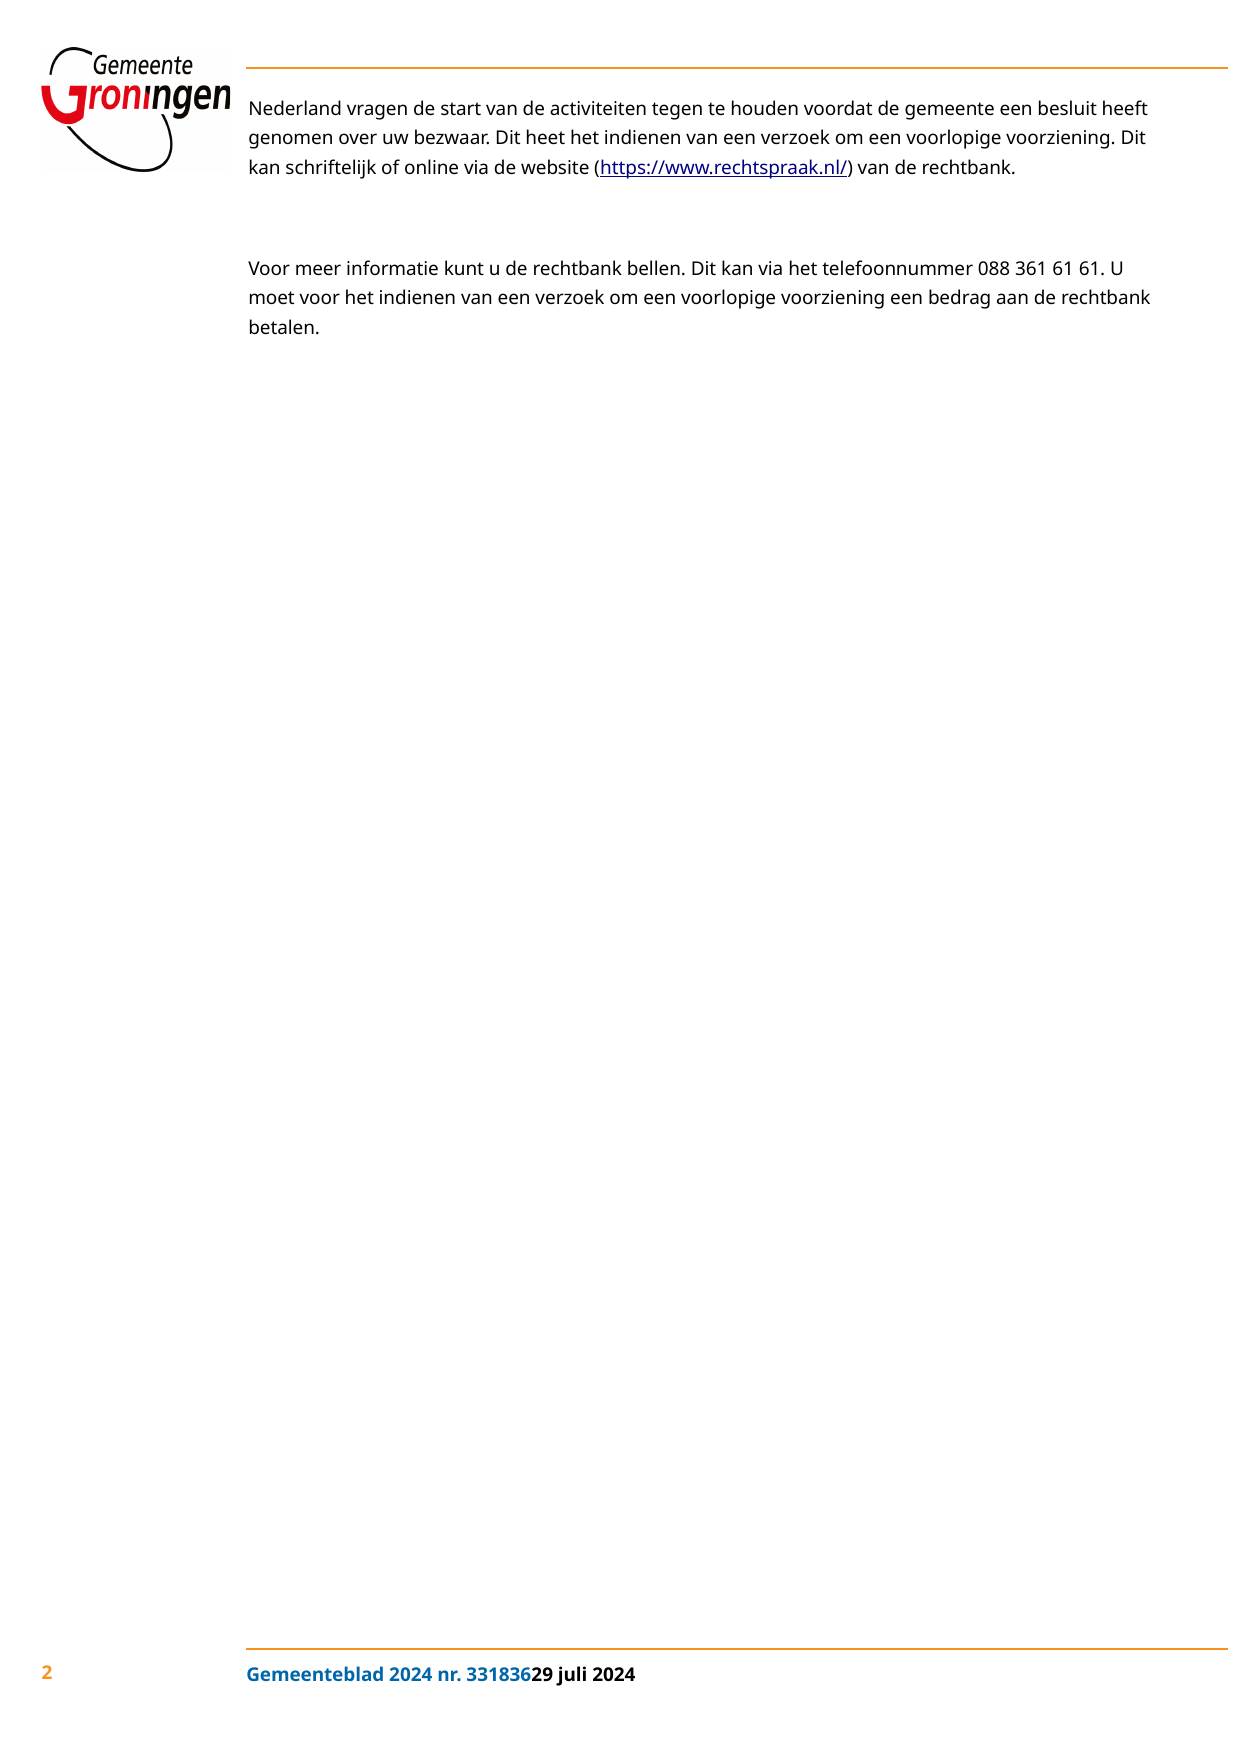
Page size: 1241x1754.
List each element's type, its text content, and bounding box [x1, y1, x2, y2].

text Voor meer informatie kunt u de rechtbank bellen. Dit kan via het telefoonnummer 088 361 61 61. U moet voor het indienen van een verzoek om een voorlopige voorziening een bedrag aan de rechtbank betalen. [248, 255, 1152, 340]
picture [41, 47, 231, 172]
text Nederland vragen de start van de activiteiten tegen te houden voordat de gemeente een besluit heeft genomen over uw bezwaar. Dit heet het indienen van een verzoek om een voorlopige voorziening. Dit kan schriftelijk of online via de website (https://www.rechtspraak.nl/) van de rechtbank. [248, 95, 1152, 180]
